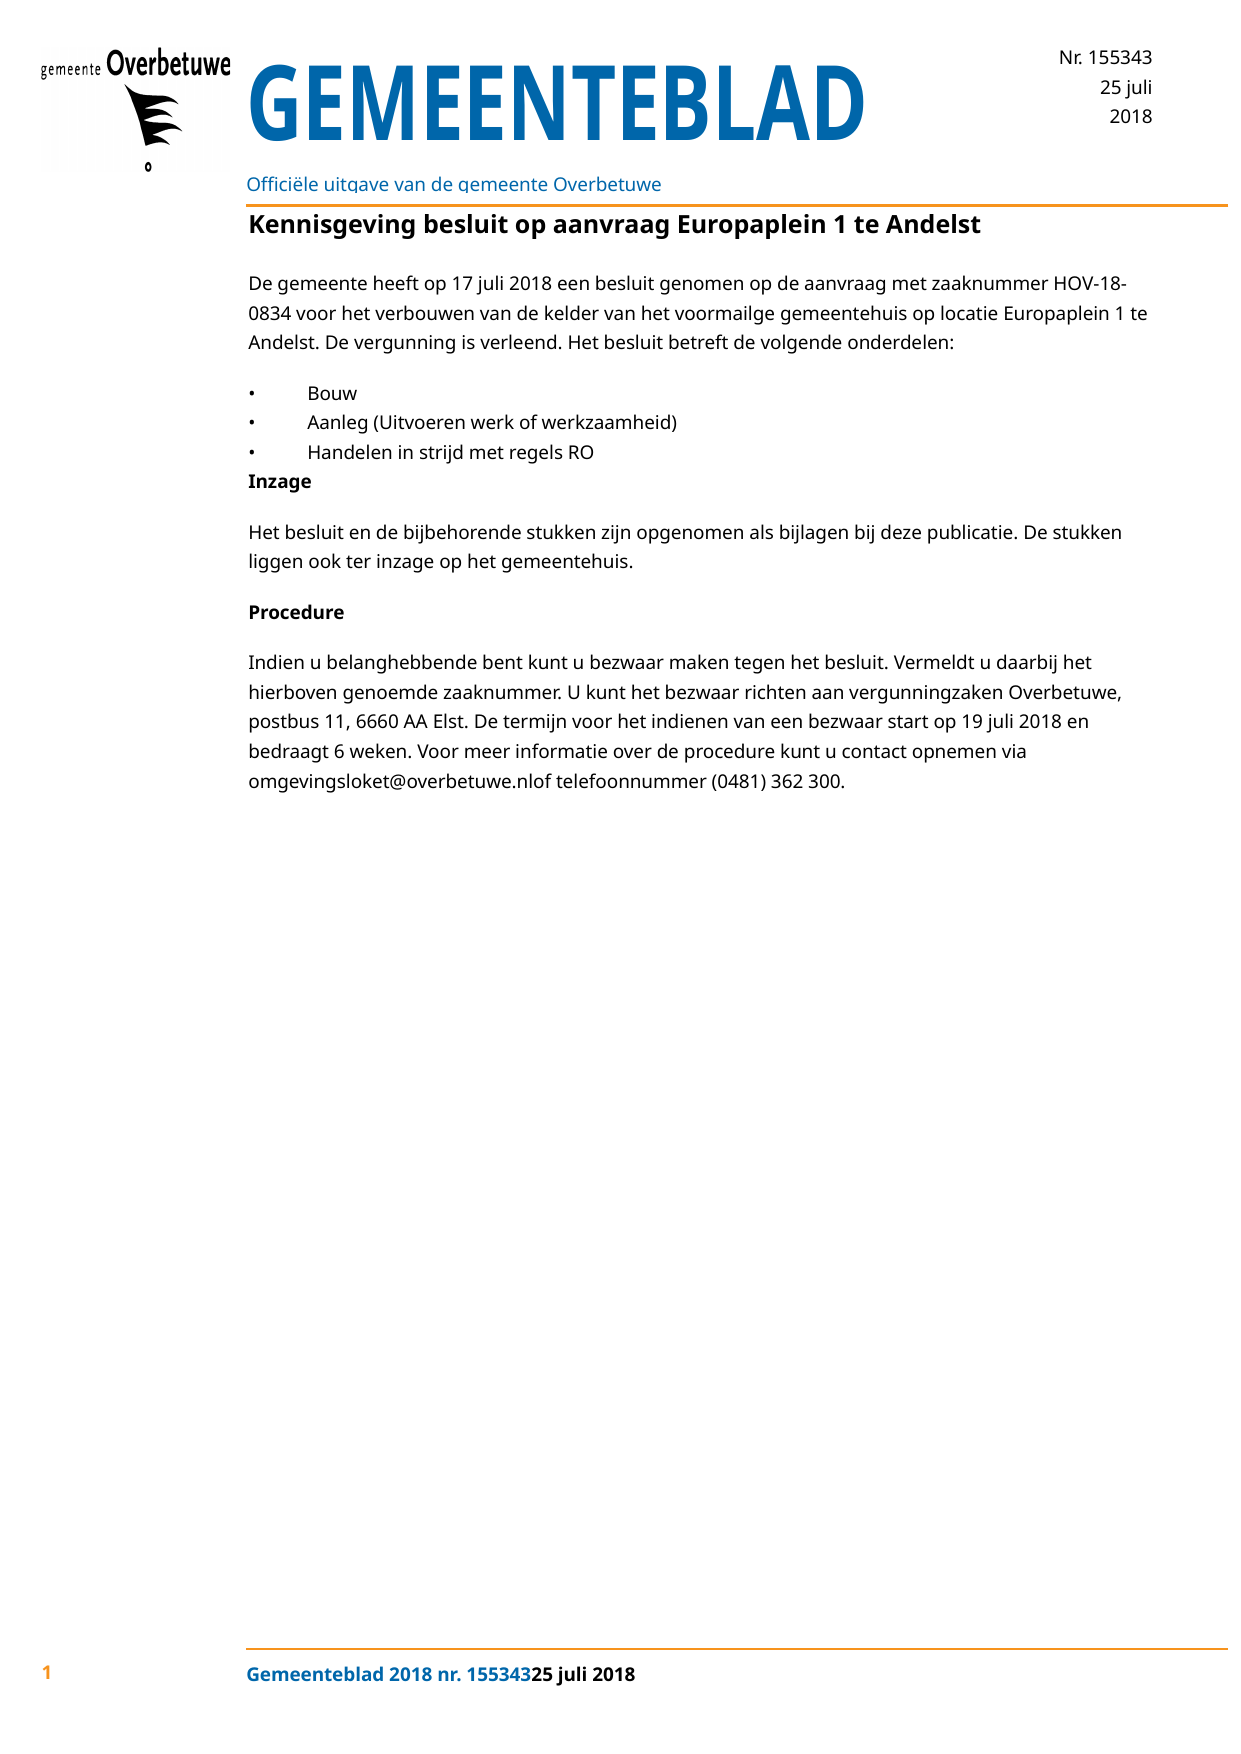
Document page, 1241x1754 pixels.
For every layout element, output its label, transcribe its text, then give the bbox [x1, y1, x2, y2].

text Kennisgeving besluit op aanvraag Europaplein 1 te Andelst [248, 207, 1152, 241]
text Het besluit en de bijbehorende stukken zijn opgenomen als bijlagen bij deze publicatie. De stukken liggen ook ter inzage op het gemeentehuis. [248, 519, 1152, 574]
text Inzage [248, 469, 1152, 494]
list Handelen in strijd met regels RO [248, 439, 1152, 465]
text Procedure [248, 599, 1152, 625]
list Bouw [248, 380, 1152, 406]
list Aanleg (Uitvoeren werk of werkzaamheid) [248, 409, 1152, 435]
text Indien u belanghebbende bent kunt u bezwaar maken tegen het besluit. Vermeldt u daarbij het hierboven genoemde zaaknummer. U kunt het bezwaar richten aan vergunningzaken Overbetuwe, postbus 11, 6660 AA Elst. De termijn voor het indienen van een bezwaar start op 19 juli 2018 en bedraagt 6 weken. Voor meer informatie over de procedure kunt u contact opnemen via omgevingsloket@overbetuwe.nlof telefoonnummer (0481) 362 300. [248, 649, 1152, 793]
picture [41, 47, 231, 172]
text De gemeente heeft op 17 juli 2018 een besluit genomen op de aanvraag met zaaknummer HOV-18-0834 voor het verbouwen van de kelder van het voormailge gemeentehuis op locatie Europaplein 1 te Andelst. De vergunning is verleend. Het besluit betreft de volgende onderdelen: [248, 270, 1152, 355]
